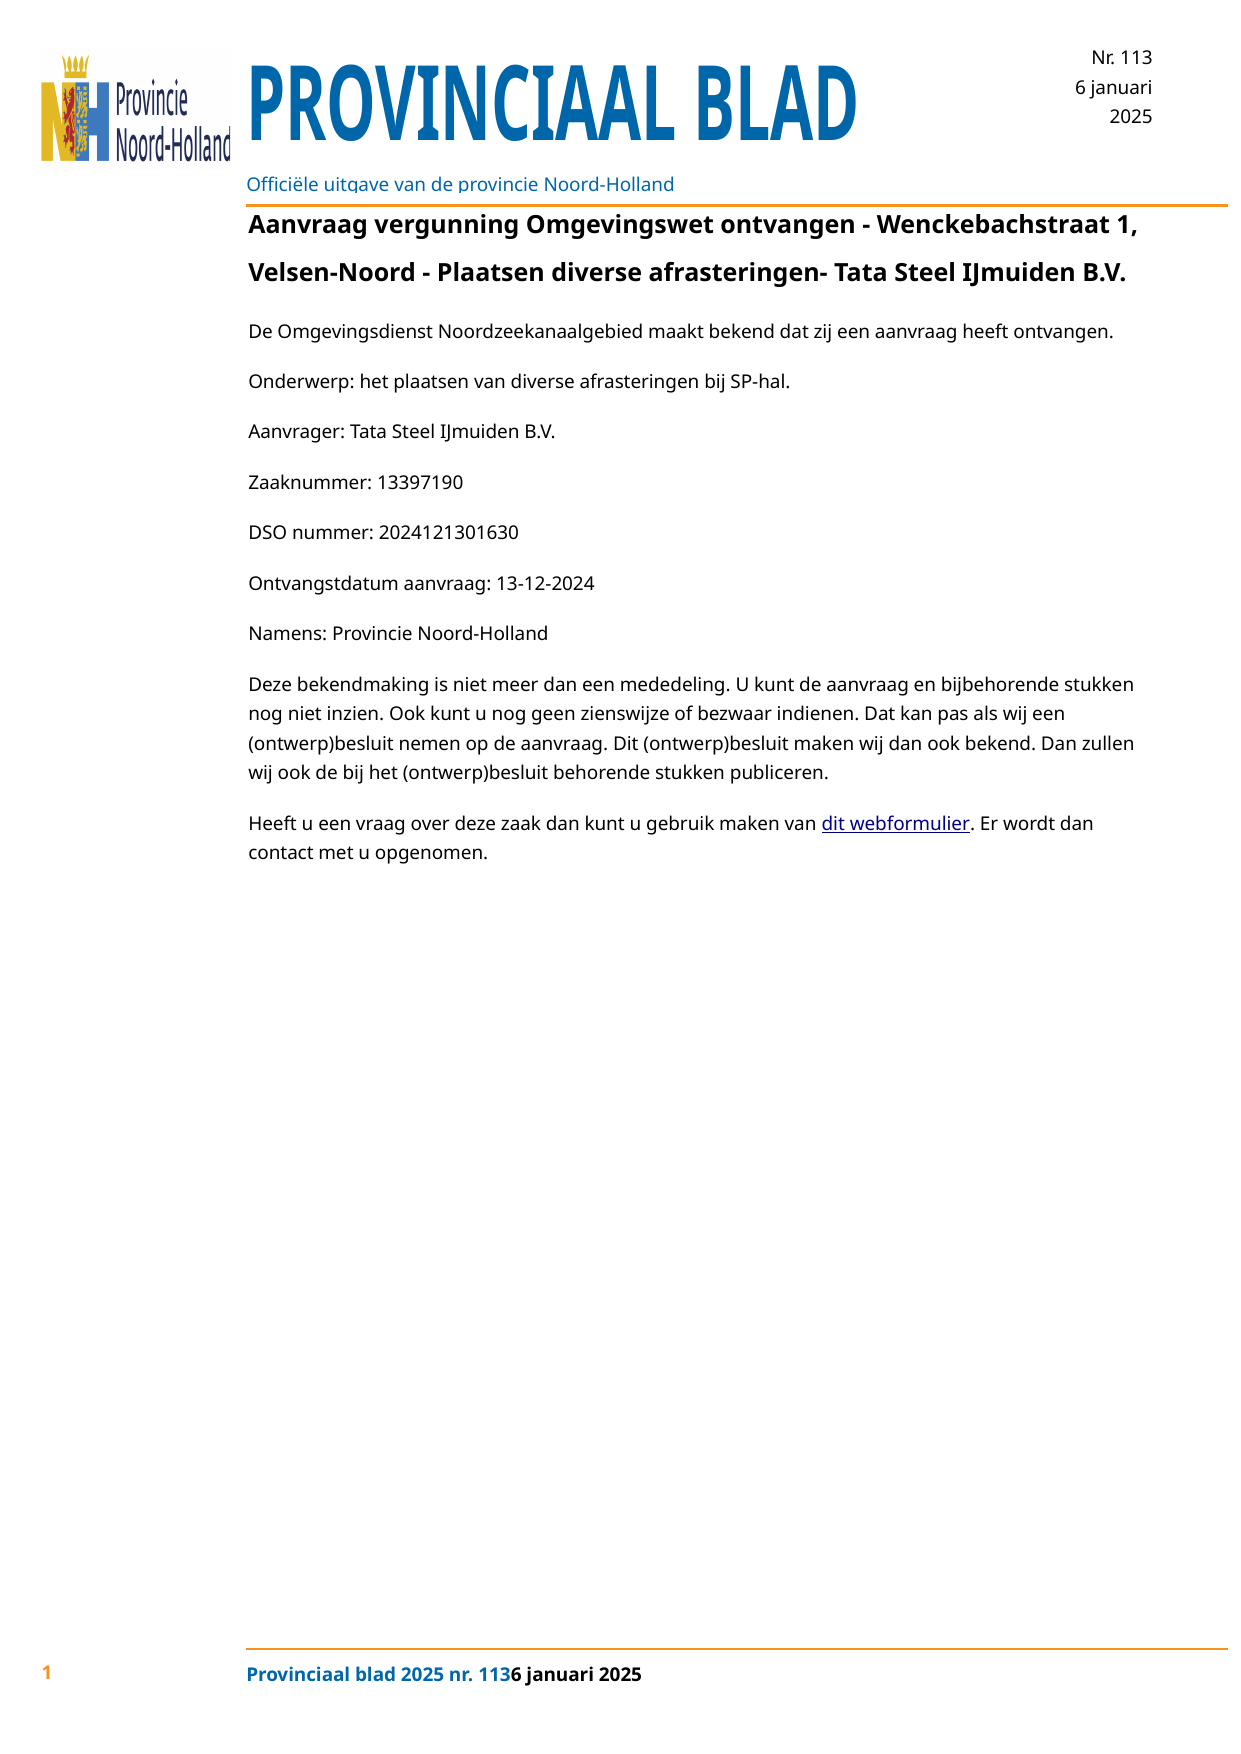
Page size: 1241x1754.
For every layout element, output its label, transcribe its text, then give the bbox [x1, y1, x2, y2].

picture [41, 47, 231, 172]
text De Omgevingsdienst Noordzeekanaalgebied maakt bekend dat zij een aanvraag heeft ontvangen. [248, 318, 1152, 344]
text DSO nummer: 2024121301630 [248, 519, 1152, 545]
text Aanvraag vergunning Omgevingswet ontvangen - Wenckebachstraat 1, Velsen-Noord - Plaatsen diverse afrasteringen- Tata Steel IJmuiden B.V. [248, 207, 1152, 288]
text Ontvangstdatum aanvraag: 13-12-2024 [248, 570, 1152, 596]
text Zaaknummer: 13397190 [248, 469, 1152, 495]
text Namens: Provincie Noord-Holland [248, 620, 1152, 646]
text Deze bekendmaking is niet meer dan een mededeling. U kunt de aanvraag en bijbehorende stukken nog niet inzien. Ook kunt u nog geen zienswijze of bezwaar indienen. Dat kan pas als wij een (ontwerp)besluit nemen op de aanvraag. Dit (ontwerp)besluit maken wij dan ook bekend. Dan zullen wij ook de bij het (ontwerp)besluit behorende stukken publiceren. [248, 671, 1152, 785]
text Heeft u een vraag over deze zaak dan kunt u gebruik maken van dit webformulier. Er wordt dan contact met u opgenomen. [248, 810, 1152, 865]
text Aanvrager: Tata Steel IJmuiden B.V. [248, 419, 1152, 444]
text Onderwerp: het plaatsen van diverse afrasteringen bij SP-hal. [248, 368, 1152, 394]
